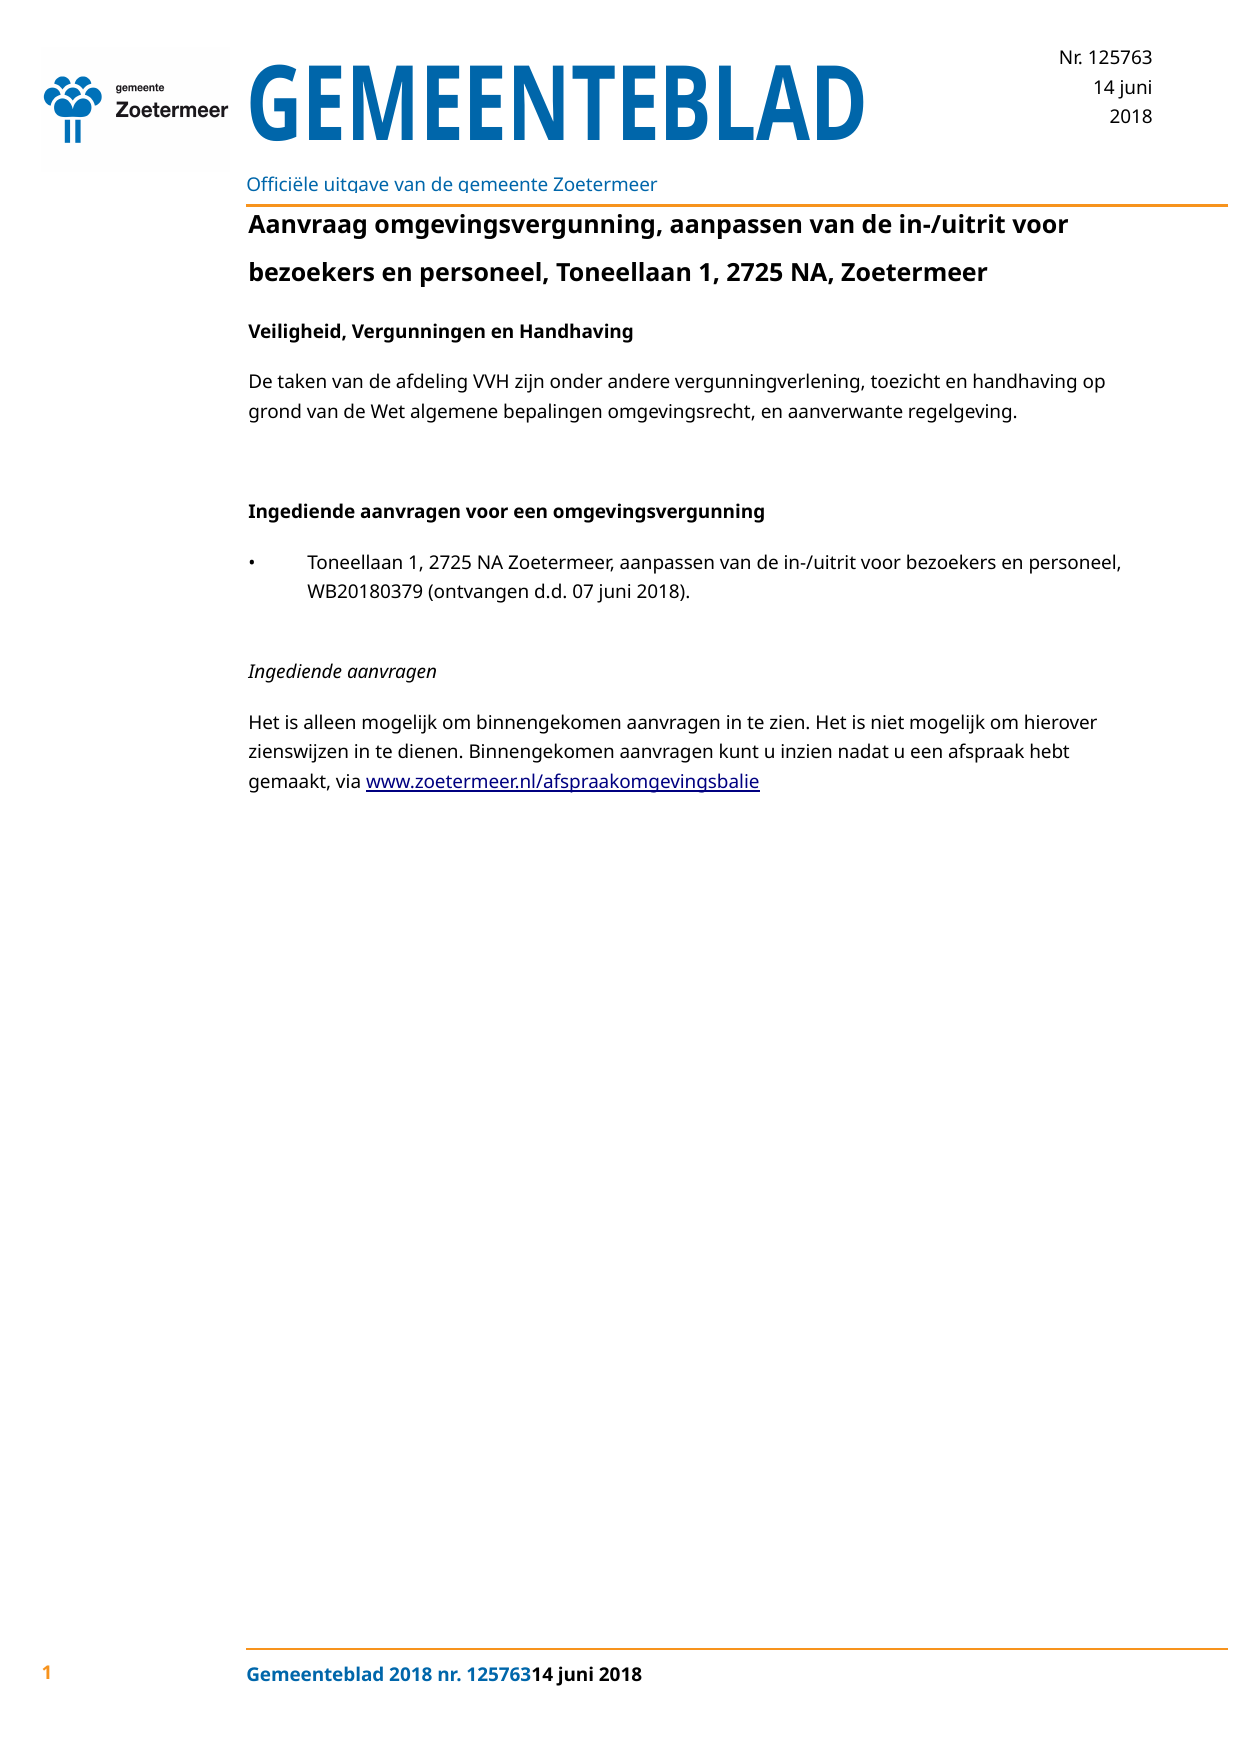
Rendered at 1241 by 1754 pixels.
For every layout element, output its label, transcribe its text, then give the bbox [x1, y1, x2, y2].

text Ingediende aanvragen voor een omgevingsvergunning [248, 499, 1152, 524]
list Toneellaan 1, 2725 NA Zoetermeer, aanpassen van de in-/uitrit voor bezoekers en personeel, WB20180379 (ontvangen d.d. 07 juni 2018). [248, 549, 1152, 604]
text Ingediende aanvragen [248, 659, 1152, 684]
text Aanvraag omgevingsvergunning, aanpassen van de in-/uitrit voor bezoekers en personeel, Toneellaan 1, 2725 NA, Zoetermeer [248, 207, 1152, 288]
text De taken van de afdeling VVH zijn onder andere vergunningverlening, toezicht en handhaving op grond van de Wet algemene bepalingen omgevingsrecht, en aanverwante regelgeving. [248, 368, 1152, 424]
text Veiligheid, Vergunningen en Handhaving [248, 318, 1152, 344]
text Het is alleen mogelijk om binnengekomen aanvragen in te zien. Het is niet mogelijk om hierover zienswijzen in te dienen. Binnengekomen aanvragen kunt u inzien nadat u een afspraak hebt gemaakt, via www.zoetermeer.nl/afspraakomgevingsbalie [248, 709, 1152, 794]
picture [41, 47, 231, 172]
